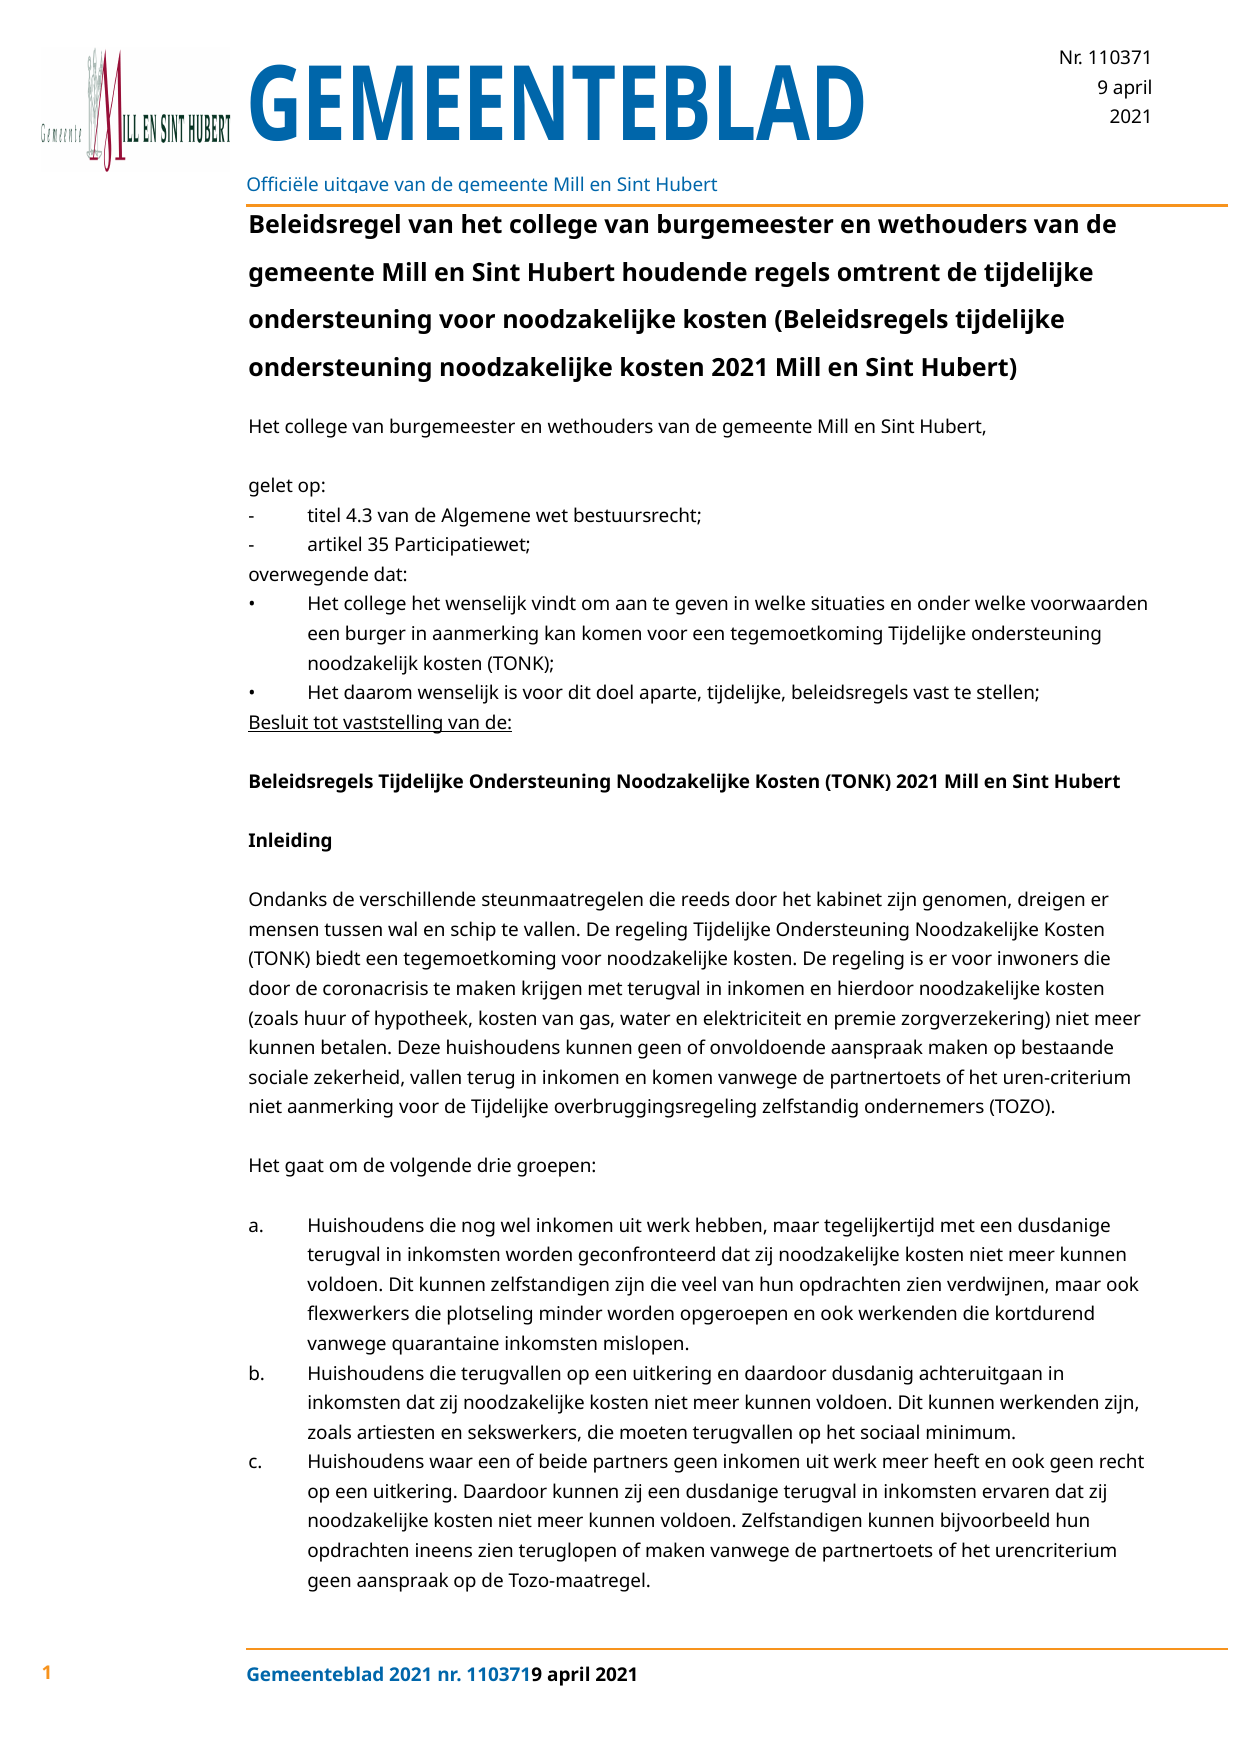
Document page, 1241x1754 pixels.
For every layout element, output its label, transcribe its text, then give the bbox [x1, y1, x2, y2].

text Inleiding [248, 827, 1152, 853]
list Huishoudens waar een of beide partners geen inkomen uit werk meer heeft en ook geen recht op een uitkering. Daardoor kunnen zij een dusdanige terugval in inkomsten ervaren dat zij noodzakelijke kosten niet meer kunnen voldoen. Zelfstandigen kunnen bijvoorbeeld hun opdrachten ineens zien teruglopen of maken vanwege de partnertoets of het urencriterium geen aanspraak op de Tozo-maatregel. [248, 1448, 1152, 1593]
text Het gaat om de volgende drie groepen: [248, 1153, 1152, 1178]
list Het daarom wenselijk is voor dit doel aparte, tijdelijke, beleidsregels vast te stellen; [248, 679, 1152, 705]
text Het college van burgemeester en wethouders van de gemeente Mill en Sint Hubert, [248, 413, 1152, 439]
text Beleidsregel van het college van burgemeester en wethouders van de gemeente Mill en Sint Hubert houdende regels omtrent de tijdelijke ondersteuning voor noodzakelijke kosten (Beleidsregels tijdelijke ondersteuning noodzakelijke kosten 2021 Mill en Sint Hubert) [248, 207, 1152, 384]
list Het college het wenselijk vindt om aan te geven in welke situaties en onder welke voorwaarden een burger in aanmerking kan komen voor een tegemoetkoming Tijdelijke ondersteuning noodzakelijk kosten (TONK); [248, 591, 1152, 676]
text gelet op: [248, 472, 1152, 498]
text Besluit tot vaststelling van de: [248, 709, 1152, 735]
picture [41, 47, 231, 172]
list Huishoudens die nog wel inkomen uit werk hebben, maar tegelijkertijd met een dusdanige terugval in inkomsten worden geconfronteerd dat zij noodzakelijke kosten niet meer kunnen voldoen. Dit kunnen zelfstandigen zijn die veel van hun opdrachten zien verdwijnen, maar ook flexwerkers die plotseling minder worden opgeroepen en ook werkenden die kortdurend vanwege quarantaine inkomsten mislopen. [248, 1212, 1152, 1356]
text Ondanks de verschillende steunmaatregelen die reeds door het kabinet zijn genomen, dreigen er mensen tussen wal en schip te vallen. De regeling Tijdelijke Ondersteuning Noodzakelijke Kosten (TONK) biedt een tegemoetkoming voor noodzakelijke kosten. De regeling is er voor inwoners die door de coronacrisis te maken krijgen met terugval in inkomen en hierdoor noodzakelijke kosten (zoals huur of hypotheek, kosten van gas, water en elektriciteit en premie zorgverzekering) niet meer kunnen betalen. Deze huishoudens kunnen geen of onvoldoende aanspraak maken op bestaande sociale zekerheid, vallen terug in inkomen en komen vanwege de partnertoets of het uren-criterium niet aanmerking voor de Tijdelijke overbruggingsregeling zelfstandig ondernemers (TOZO). [248, 886, 1152, 1119]
list titel 4.3 van de Algemene wet bestuursrecht; [248, 502, 1152, 528]
list artikel 35 Participatiewet; [248, 531, 1152, 557]
text Beleidsregels Tijdelijke Ondersteuning Noodzakelijke Kosten (TONK) 2021 Mill en Sint Hubert [248, 768, 1152, 794]
text overwegende dat: [248, 561, 1152, 587]
list Huishoudens die terugvallen op een uitkering en daardoor dusdanig achteruitgaan in inkomsten dat zij noodzakelijke kosten niet meer kunnen voldoen. Dit kunnen werkenden zijn, zoals artiesten en sekswerkers, die moeten terugvallen op het sociaal minimum. [248, 1360, 1152, 1445]
